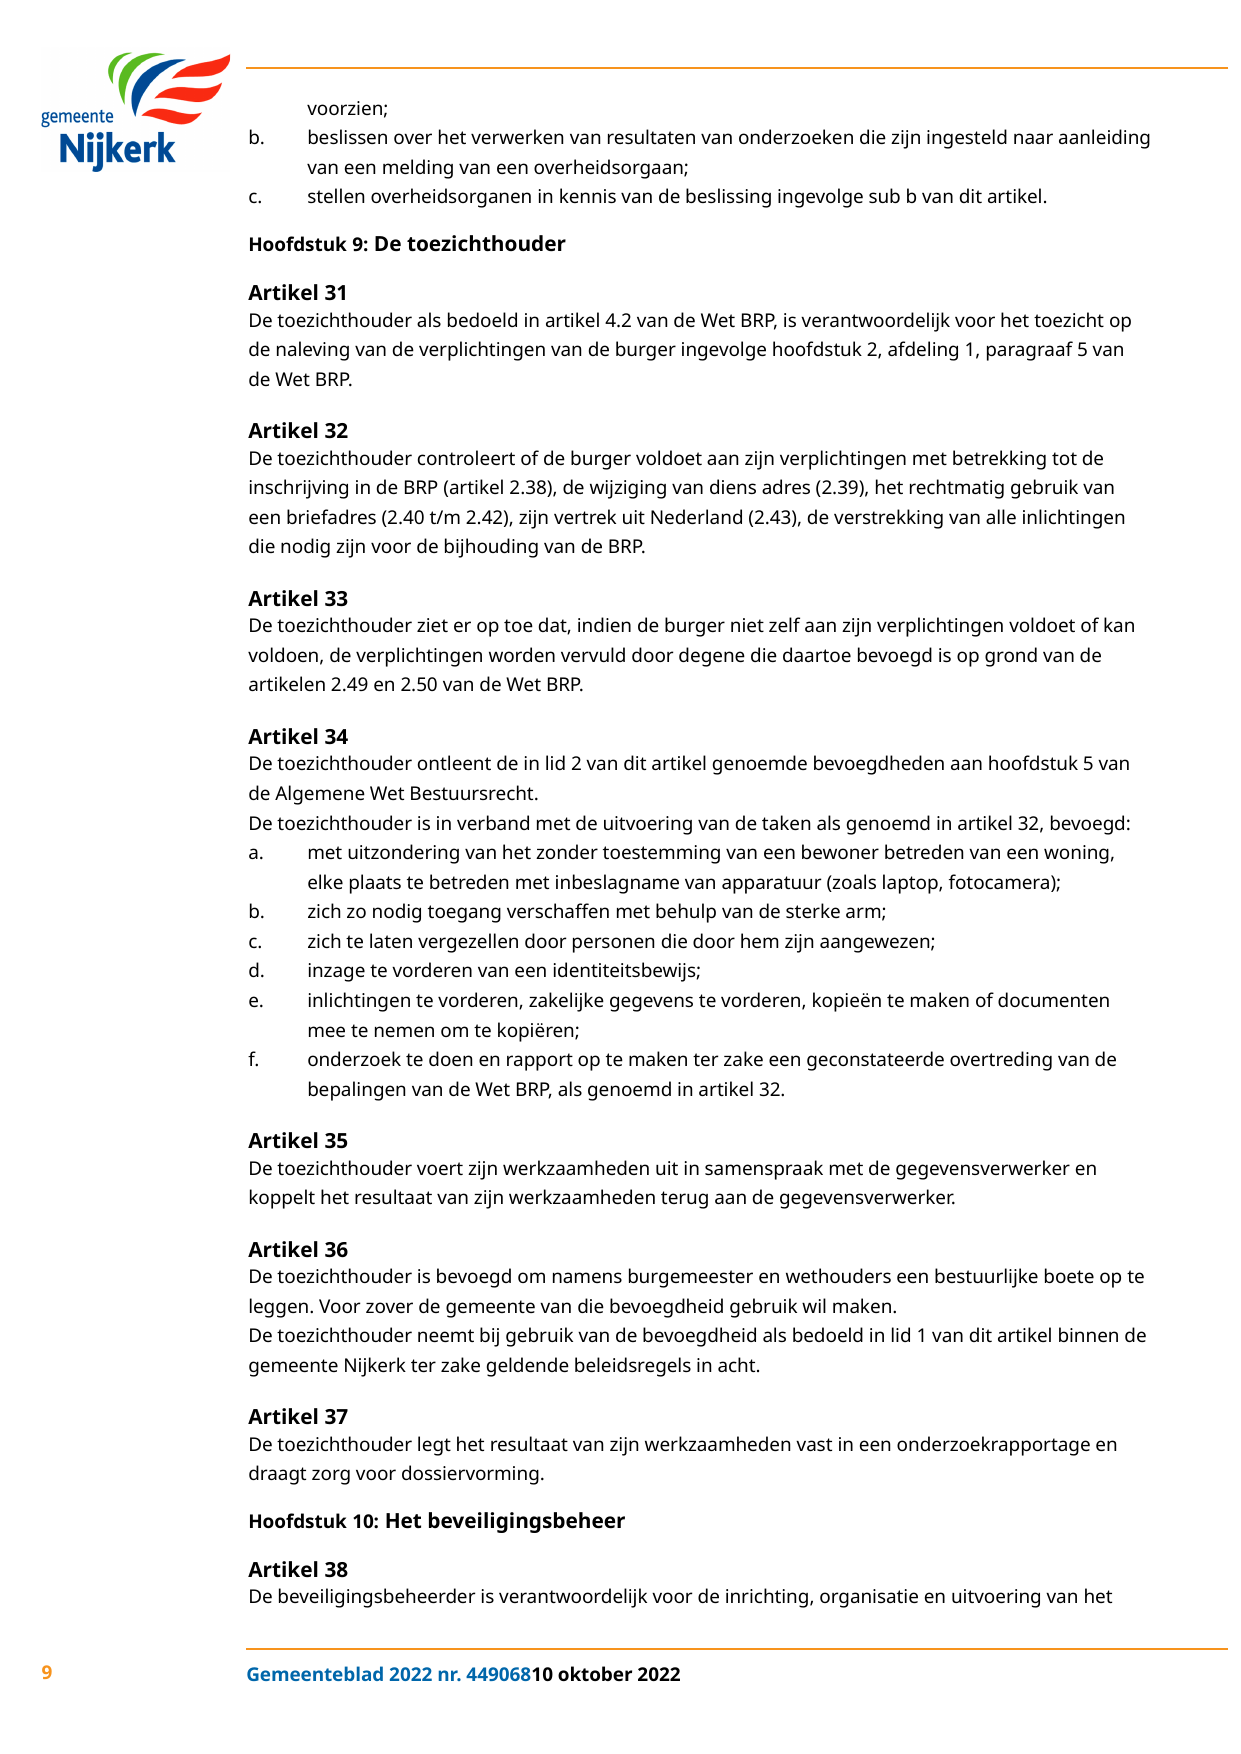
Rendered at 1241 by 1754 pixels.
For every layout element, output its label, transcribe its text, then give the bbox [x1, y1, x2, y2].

text De toezichthouder is in verband met de uitvoering van de taken als genoemd in artikel 32, bevoegd: [248, 810, 1152, 835]
text Artikel 35 [248, 1126, 1152, 1155]
list zich zo nodig toegang verschaffen met behulp van de sterke arm; [248, 898, 1152, 924]
text Artikel 34 [248, 722, 1152, 751]
text Artikel 31 [248, 278, 1152, 307]
list voorzien; [248, 95, 1152, 121]
text De toezichthouder controleert of de burger voldoet aan zijn verplichtingen met betrekking tot de inschrijving in de BRP (artikel 2.38), de wijziging van diens adres (2.39), het rechtmatig gebruik van een briefadres (2.40 t/m 2.42), zijn vertrek uit Nederland (2.43), de verstrekking van alle inlichtingen die nodig zijn voor de bijhouding van de BRP. [248, 445, 1152, 559]
text De toezichthouder als bedoeld in artikel 4.2 van de Wet BRP, is verantwoordelijk voor het toezicht op de naleving van de verplichtingen van de burger ingevolge hoofdstuk 2, afdeling 1, paragraaf 5 van de Wet BRP. [248, 307, 1152, 392]
text De toezichthouder is bevoegd om namens burgemeester en wethouders een bestuurlijke boete op te leggen. Voor zover de gemeente van die bevoegdheid gebruik wil maken. [248, 1263, 1152, 1318]
list stellen overheidsorganen in kennis van de beslissing ingevolge sub b van dit artikel. [248, 183, 1152, 209]
text De toezichthouder legt het resultaat van zijn werkzaamheden vast in een onderzoekrapportage en draagt zorg voor dossiervorming. [248, 1431, 1152, 1486]
picture [41, 47, 231, 172]
list inlichtingen te vorderen, zakelijke gegevens te vorderen, kopieën te maken of documenten mee te nemen om te kopiëren; [248, 987, 1152, 1042]
text Artikel 32 [248, 416, 1152, 445]
text Artikel 38 [248, 1555, 1152, 1584]
text De beveiligingsbeheerder is verantwoordelijk voor de inrichting, organisatie en uitvoering van het [248, 1584, 1152, 1609]
text Artikel 37 [248, 1402, 1152, 1431]
text De toezichthouder voert zijn werkzaamheden uit in samenspraak met de gegevensverwerker en koppelt het resultaat van zijn werkzaamheden terug aan de gegevensverwerker. [248, 1155, 1152, 1210]
text Hoofdstuk 9: De toezichthouder [248, 229, 1152, 258]
text Artikel 33 [248, 584, 1152, 612]
text De toezichthouder ziet er op toe dat, indien de burger niet zelf aan zijn verplichtingen voldoet of kan voldoen, de verplichtingen worden vervuld door degene die daartoe bevoegd is op grond van de artikelen 2.49 en 2.50 van de Wet BRP. [248, 612, 1152, 697]
text De toezichthouder neemt bij gebruik van de bevoegdheid als bedoeld in lid 1 van dit artikel binnen de gemeente Nijkerk ter zake geldende beleidsregels in acht. [248, 1322, 1152, 1378]
text Artikel 36 [248, 1235, 1152, 1263]
text Hoofdstuk 10: Het beveiligingsbeheer [248, 1506, 1152, 1534]
list met uitzondering van het zonder toestemming van een bewoner betreden van een woning, elke plaats te betreden met inbeslagname van apparatuur (zoals laptop, fotocamera); [248, 839, 1152, 894]
list beslissen over het verwerken van resultaten van onderzoeken die zijn ingesteld naar aanleiding van een melding van een overheidsorgaan; [248, 124, 1152, 180]
list zich te laten vergezellen door personen die door hem zijn aangewezen; [248, 928, 1152, 954]
list onderzoek te doen en rapport op te maken ter zake een geconstateerde overtreding van de bepalingen van de Wet BRP, als genoemd in artikel 32. [248, 1046, 1152, 1102]
list inzage te vorderen van een identiteitsbewijs; [248, 958, 1152, 983]
text De toezichthouder ontleent de in lid 2 van dit artikel genoemde bevoegdheden aan hoofdstuk 5 van de Algemene Wet Bestuursrecht. [248, 751, 1152, 806]
